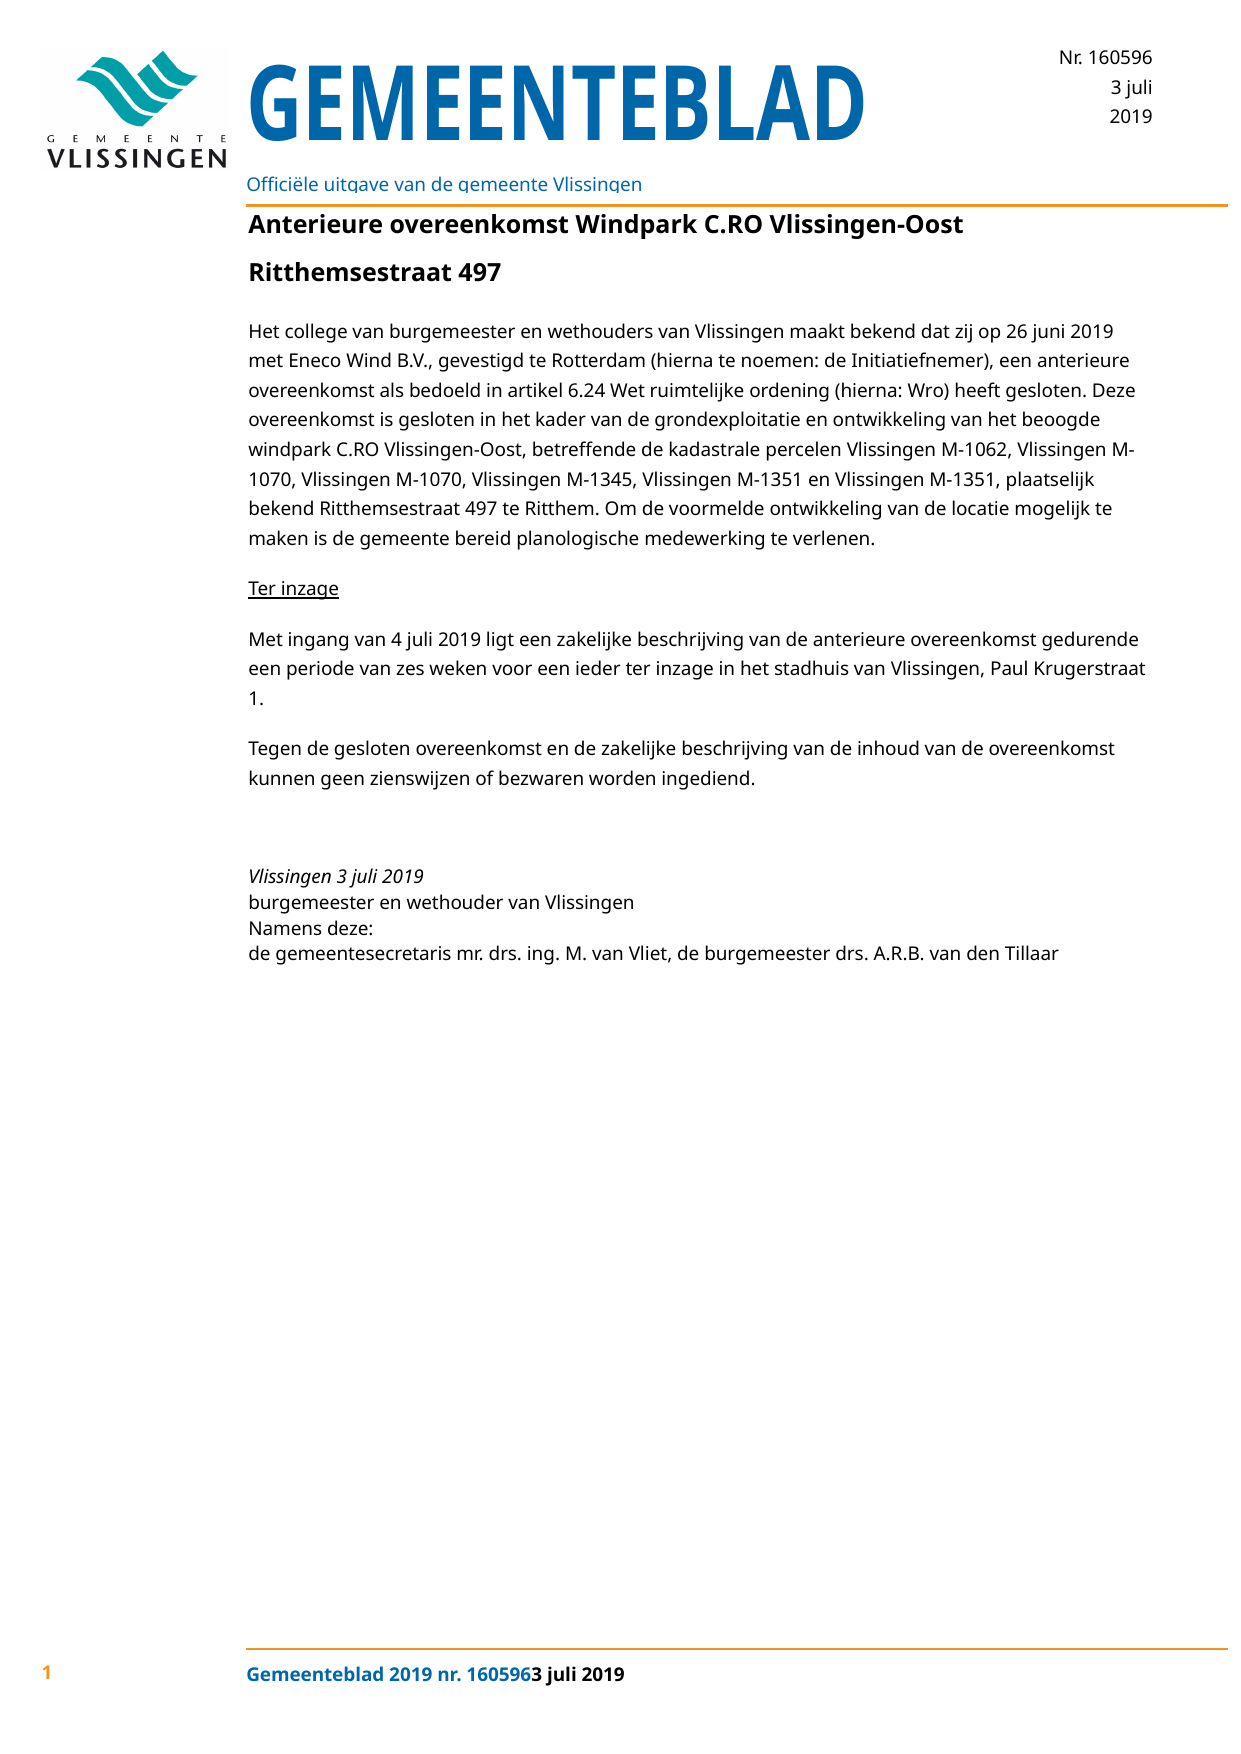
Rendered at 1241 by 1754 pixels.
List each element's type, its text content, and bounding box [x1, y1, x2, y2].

text Tegen de gesloten overeenkomst en de zakelijke beschrijving van de inhoud van de overeenkomst kunnen geen zienswijzen of bezwaren worden ingediend. [248, 735, 1152, 791]
text Met ingang van 4 juli 2019 ligt een zakelijke beschrijving van de anterieure overeenkomst gedurende een periode van zes weken voor een ieder ter inzage in het stadhuis van Vlissingen, Paul Krugerstraat 1. [248, 626, 1152, 711]
text burgemeester en wethouder van Vlissingen [248, 889, 1152, 915]
text Anterieure overeenkomst Windpark C.RO Vlissingen-Oost Ritthemsestraat 497 [248, 207, 1152, 288]
text Vlissingen 3 juli 2019 [248, 863, 1152, 889]
picture [41, 47, 231, 172]
text de gemeentesecretaris mr. drs. ing. M. van Vliet, de burgemeester drs. A.R.B. van den Tillaar [248, 940, 1152, 966]
text Ter inzage [248, 575, 1152, 601]
text Het college van burgemeester en wethouders van Vlissingen maakt bekend dat zij op 26 juni 2019 met Eneco Wind B.V., gevestigd te Rotterdam (hierna te noemen: de Initiatiefnemer), een anterieure overeenkomst als bedoeld in artikel 6.24 Wet ruimtelijke ordening (hierna: Wro) heeft gesloten. Deze overeenkomst is gesloten in het kader van de grondexploitatie en ontwikkeling van het beoogde windpark C.RO Vlissingen-Oost, betreffende de kadastrale percelen Vlissingen M-1062, Vlissingen M-1070, Vlissingen M-1070, Vlissingen M-1345, Vlissingen M-1351 en Vlissingen M-1351, plaatselijk bekend Ritthemsestraat 497 te Ritthem. Om de voormelde ontwikkeling van de locatie mogelijk te maken is de gemeente bereid planologische medewerking te verlenen. [248, 318, 1152, 551]
text Namens deze: [248, 915, 1152, 940]
